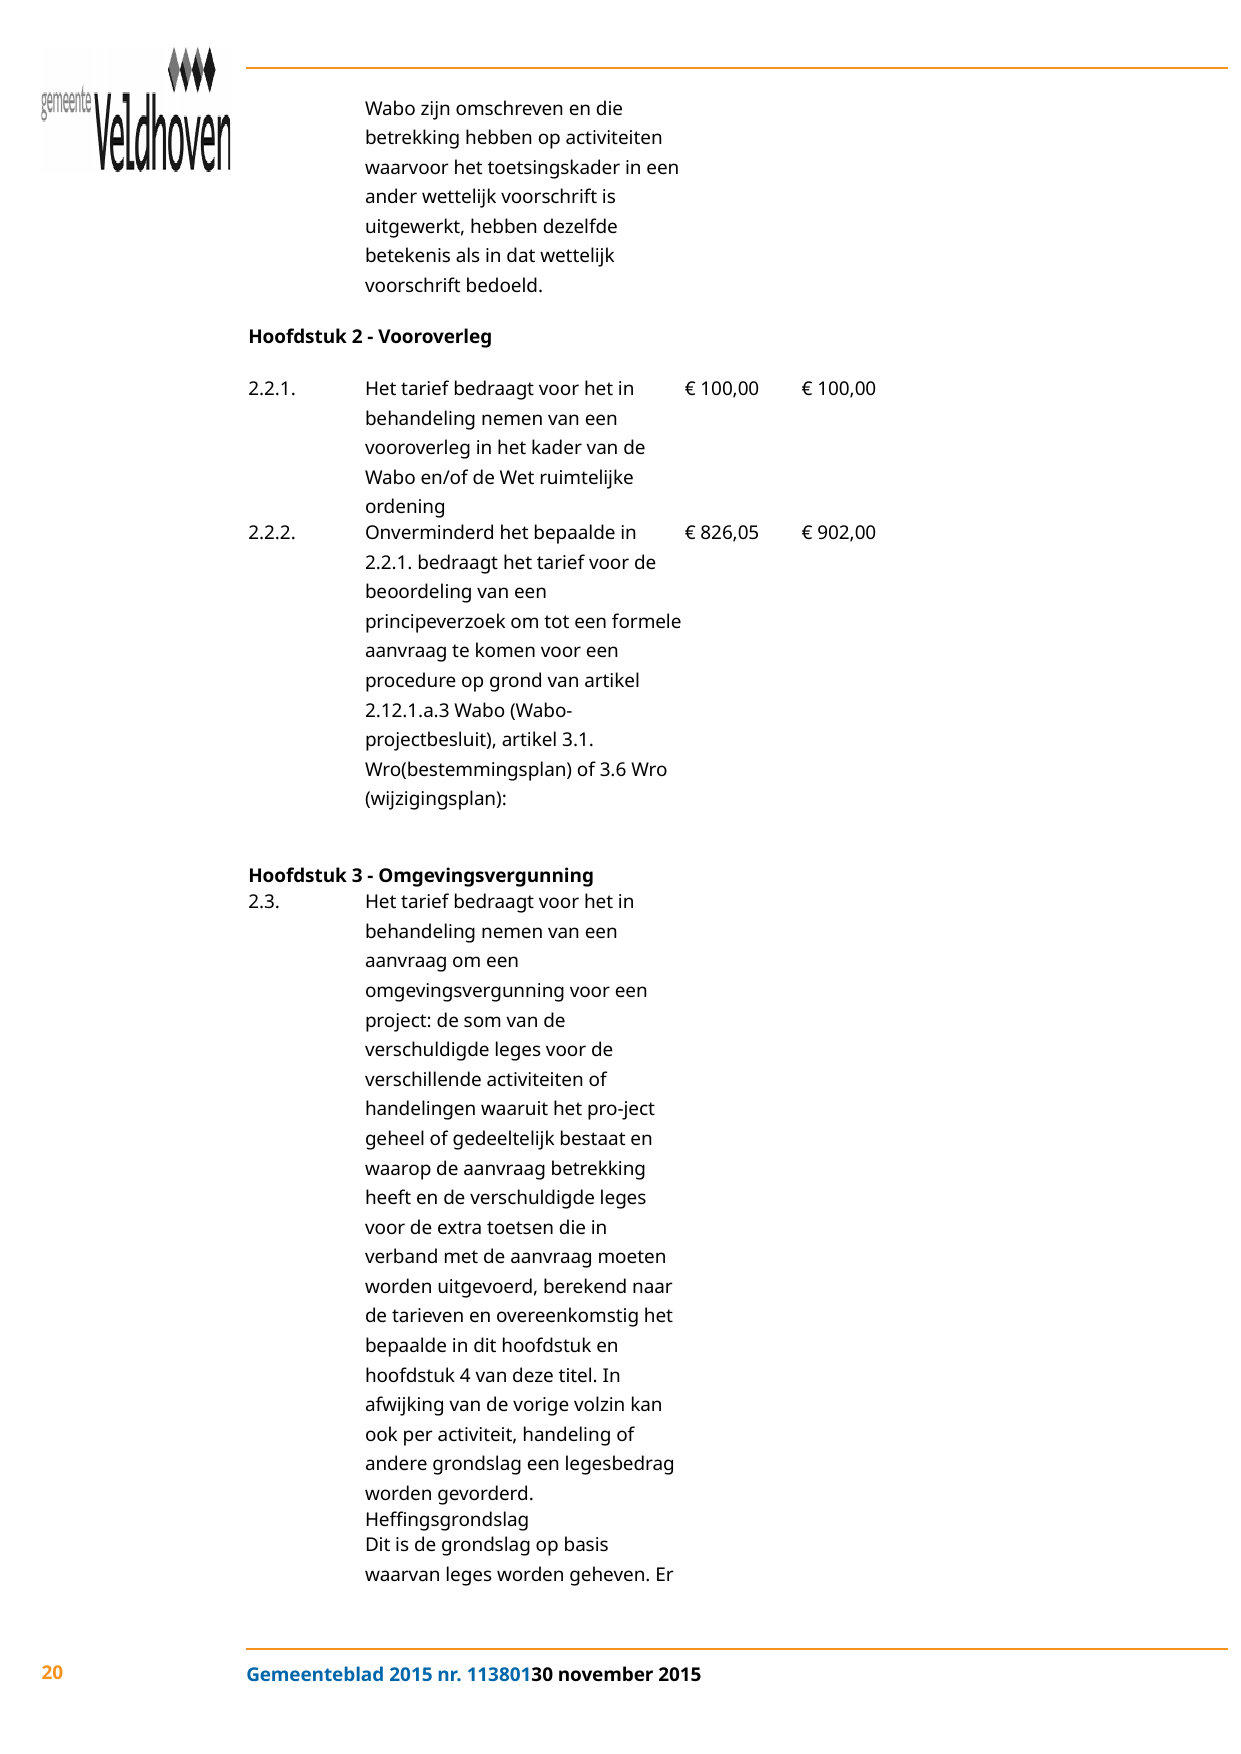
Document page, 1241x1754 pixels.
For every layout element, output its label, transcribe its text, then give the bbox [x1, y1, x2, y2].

table_cell [918, 889, 1035, 1506]
table_cell [918, 1506, 1035, 1532]
table_cell [685, 889, 801, 1506]
table_cell [1035, 95, 1152, 298]
table_cell 2.3. [248, 889, 365, 1506]
table_cell [918, 375, 1035, 519]
table_cell [248, 298, 365, 324]
table_cell [365, 350, 684, 375]
table_cell 2.2.2. [248, 519, 365, 811]
table_cell € 826,05 [685, 519, 801, 811]
table_cell [1035, 1506, 1152, 1532]
table_cell [801, 863, 918, 888]
table_cell [685, 95, 801, 298]
table_cell [685, 811, 801, 837]
table_cell [801, 811, 918, 837]
table_cell [1035, 889, 1152, 1506]
table_cell [685, 298, 801, 324]
table_cell € 100,00 [801, 375, 918, 519]
table_cell [1035, 350, 1152, 375]
table_cell [918, 95, 1035, 298]
table_cell [365, 811, 684, 837]
table_cell [801, 324, 918, 349]
table_cell [365, 837, 684, 863]
table_cell [248, 95, 365, 298]
table_cell [918, 1532, 1035, 1587]
table_cell [248, 350, 365, 375]
table_cell [918, 863, 1035, 888]
table_cell [918, 837, 1035, 863]
table_cell Het tarief bedraagt voor het in behandeling nemen van een aanvraag om een omgevingsvergunning voor een project: de som van de verschuldigde leges voor de verschillende activiteiten of handelingen waaruit het pro-ject geheel of gedeeltelijk bestaat en waarop de aanvraag betrekking heeft en de verschuldigde leges voor de extra toetsen die in verband met de aanvraag moeten worden uitgevoerd, berekend naar de tarieven en overeenkomstig het bepaalde in dit hoofdstuk en hoofdstuk 4 van deze titel. In afwijking van de vorige volzin kan ook per activiteit, handeling of andere grondslag een legesbedrag worden gevorderd. [365, 889, 684, 1506]
picture [41, 47, 231, 172]
table_cell Hoofdstuk 2 - Vooroverleg [248, 324, 684, 349]
table_cell [1035, 298, 1152, 324]
table_cell [1035, 519, 1152, 811]
table_cell [801, 350, 918, 375]
table_cell [248, 1532, 365, 1587]
table_cell [1035, 863, 1152, 888]
table_cell [365, 298, 684, 324]
table_cell € 902,00 [801, 519, 918, 811]
table_cell [685, 1532, 801, 1587]
table_cell [248, 837, 365, 863]
table_cell [248, 1506, 365, 1532]
table_cell [801, 889, 918, 1506]
table_cell Wabo zijn omschreven en die betrekking hebben op activiteiten waarvoor het toetsingskader in een ander wettelijk voorschrift is uitgewerkt, hebben dezelfde betekenis als in dat wettelijk voorschrift bedoeld. [365, 95, 684, 298]
table_cell [1035, 837, 1152, 863]
table_cell Onverminderd het bepaalde in 2.2.1. bedraagt het tarief voor de beoordeling van een principeverzoek om tot een formele aanvraag te komen voor een procedure op grond van artikel 2.12.1.a.3 Wabo (Wabo-projectbesluit), artikel 3.1. Wro(bestemmingsplan) of 3.6 Wro (wijzigingsplan): [365, 519, 684, 811]
table_cell [685, 863, 801, 888]
table_cell 2.2.1. [248, 375, 365, 519]
table_cell [801, 298, 918, 324]
table_cell [685, 837, 801, 863]
table_cell [685, 1506, 801, 1532]
table_cell [918, 519, 1035, 811]
table_cell [685, 350, 801, 375]
table_cell € 100,00 [685, 375, 801, 519]
table_cell [918, 298, 1035, 324]
table_cell Het tarief bedraagt voor het in behandeling nemen van een vooroverleg in het kader van de Wabo en/of de Wet ruimtelijke ordening [365, 375, 684, 519]
table_cell [1035, 375, 1152, 519]
table_cell [918, 350, 1035, 375]
table_cell [801, 1532, 918, 1587]
table_cell [1035, 811, 1152, 837]
table_cell [918, 324, 1035, 349]
table_cell [248, 811, 365, 837]
table_cell [685, 324, 801, 349]
table_cell [1035, 324, 1152, 349]
table_cell Heffingsgrondslag [365, 1506, 684, 1532]
table_cell [801, 1506, 918, 1532]
table_cell Dit is de grondslag op basis waarvan leges worden geheven. Er [365, 1532, 684, 1587]
table_cell [918, 811, 1035, 837]
table_cell [1035, 1532, 1152, 1587]
table_cell [801, 837, 918, 863]
table_cell Hoofdstuk 3 - Omgevingsvergunning [248, 863, 684, 888]
table_cell [801, 95, 918, 298]
